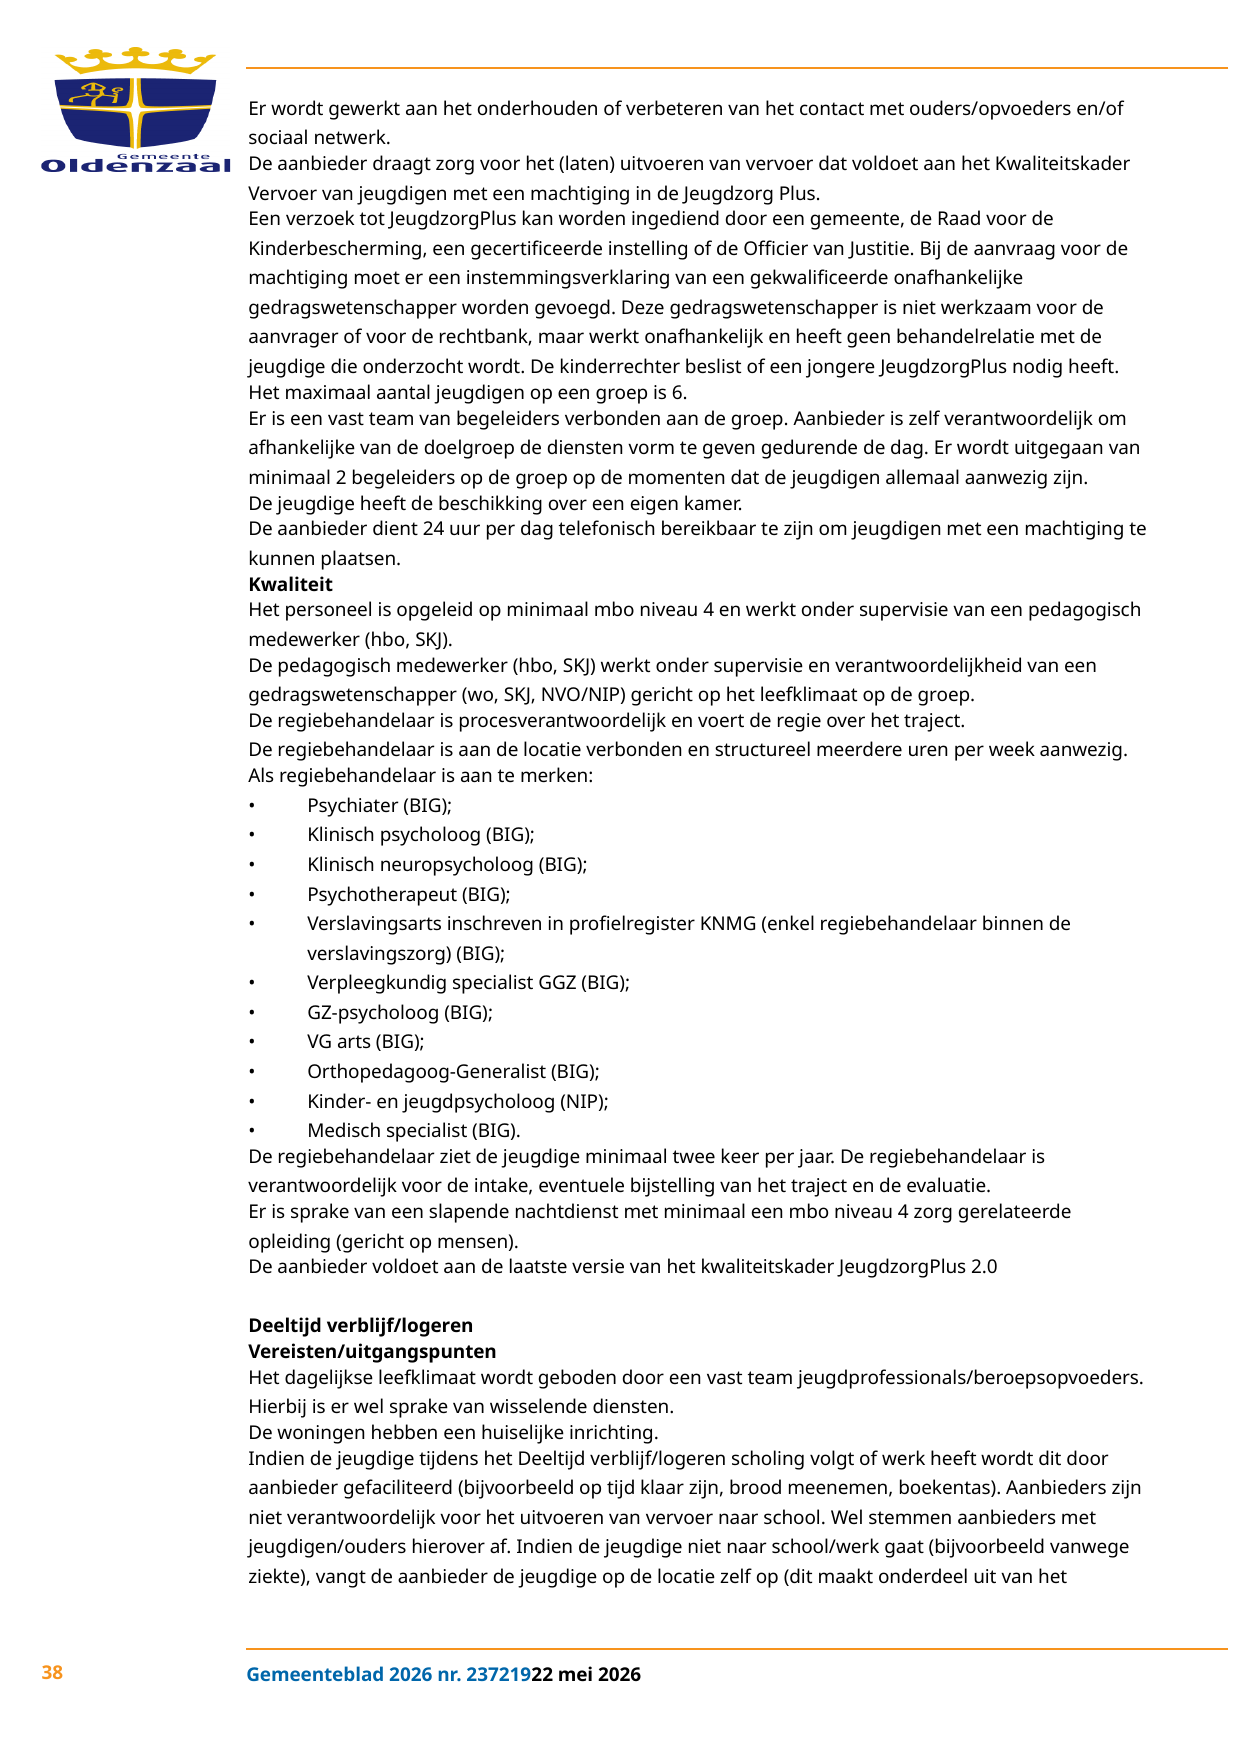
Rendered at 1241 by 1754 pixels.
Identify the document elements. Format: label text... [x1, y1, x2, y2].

table_cell De regiebehandelaar is procesverantwoordelijk en voert de regie over het traject. De regiebehandelaar is aan de locatie verbonden en structureel meerdere uren per week aanwezig. [248, 707, 1152, 762]
table_cell Kwaliteit [248, 571, 1152, 596]
table_cell Het maximaal aantal jeugdigen op een groep is 6. [248, 379, 1152, 405]
table_cell Het dagelijkse leefklimaat wordt geboden door een vast team jeugdprofessionals/beroepsopvoeders. Hierbij is er wel sprake van wisselende diensten. [248, 1364, 1152, 1419]
table_cell De aanbieder draagt zorg voor het (laten) uitvoeren van vervoer dat voldoet aan het Kwaliteitskader Vervoer van jeugdigen met een machtiging in de Jeugdzorg Plus. [248, 150, 1152, 205]
table_cell De woningen hebben een huiselijke inrichting. [248, 1419, 1152, 1445]
table_header Deeltijd verblijf/logeren [248, 1313, 1152, 1338]
table_cell De aanbieder dient 24 uur per dag telefonisch bereikbaar te zijn om jeugdigen met een machtiging te kunnen plaatsen. [248, 515, 1152, 571]
table_cell De pedagogisch medewerker (hbo, SKJ) werkt onder supervisie en verantwoordelijkheid van een gedragswetenschapper (wo, SKJ, NVO/NIP) gericht op het leefklimaat op de groep. [248, 652, 1152, 707]
table_cell De jeugdige heeft de beschikking over een eigen kamer. [248, 490, 1152, 515]
table_cell Er wordt gewerkt aan het onderhouden of verbeteren van het contact met ouders/opvoeders en/of sociaal netwerk. [248, 95, 1152, 150]
table_cell Er is een vast team van begeleiders verbonden aan de groep. Aanbieder is zelf verantwoordelijk om afhankelijke van de doelgroep de diensten vorm te geven gedurende de dag. Er wordt uitgegaan van minimaal 2 begeleiders op de groep op de momenten dat de jeugdigen allemaal aanwezig zijn. [248, 405, 1152, 490]
table_cell De aanbieder voldoet aan de laatste versie van het kwaliteitskader JeugdzorgPlus 2.0 [248, 1254, 1152, 1279]
table_cell Een verzoek tot JeugdzorgPlus kan worden ingediend door een gemeente, de Raad voor de Kinderbescherming, een gecertificeerde instelling of de Officier van Justitie. Bij de aanvraag voor de machtiging moet er een instemmingsverklaring van een gekwalificeerde onafhankelijke gedragswetenschapper worden gevoegd. Deze gedragswetenschapper is niet werkzaam voor de aanvrager of voor de rechtbank, maar werkt onafhankelijk en heeft geen behandelrelatie met de jeugdige die onderzocht wordt. De kinderrechter beslist of een jongere JeugdzorgPlus nodig heeft. [248, 205, 1152, 379]
table_cell Er is sprake van een slapende nachtdienst met minimaal een mbo niveau 4 zorg gerelateerde opleiding (gericht op mensen). [248, 1199, 1152, 1254]
table_cell De regiebehandelaar ziet de jeugdige minimaal twee keer per jaar. De regiebehandelaar is verantwoordelijk voor de intake, eventuele bijstelling van het traject en de evaluatie. [248, 1143, 1152, 1198]
table_cell Indien de jeugdige tijdens het Deeltijd verblijf/logeren scholing volgt of werk heeft wordt dit door aanbieder gefaciliteerd (bijvoorbeeld op tijd klaar zijn, brood meenemen, boekentas). Aanbieders zijn niet verantwoordelijk voor het uitvoeren van vervoer naar school. Wel stemmen aanbieders met jeugdigen/ouders hierover af. Indien de jeugdige niet naar school/werk gaat (bijvoorbeeld vanwege ziekte), vangt de aanbieder de jeugdige op de locatie zelf op (dit maakt onderdeel uit van het [248, 1445, 1152, 1589]
table_cell Vereisten/uitgangspunten [248, 1338, 1152, 1364]
picture [41, 47, 231, 172]
table_cell Als regiebehandelaar is aan te merken: Psychiater (BIG); Klinisch psycholoog (BIG); Klinisch neuropsycholoog (BIG); Psychotherapeut (BIG); Verslavingsarts inschreven in profielregister KNMG (enkel regiebehandelaar binnen de verslavingszorg) (BIG); Verpleegkundig specialist GGZ (BIG); GZ-psycholoog (BIG); VG arts (BIG); Orthopedagoog-Generalist (BIG); Kinder- en jeugdpsycholoog (NIP); Medisch specialist (BIG). [248, 763, 1152, 1143]
table_cell Het personeel is opgeleid op minimaal mbo niveau 4 en werkt onder supervisie van een pedagogisch medewerker (hbo, SKJ). [248, 596, 1152, 652]
